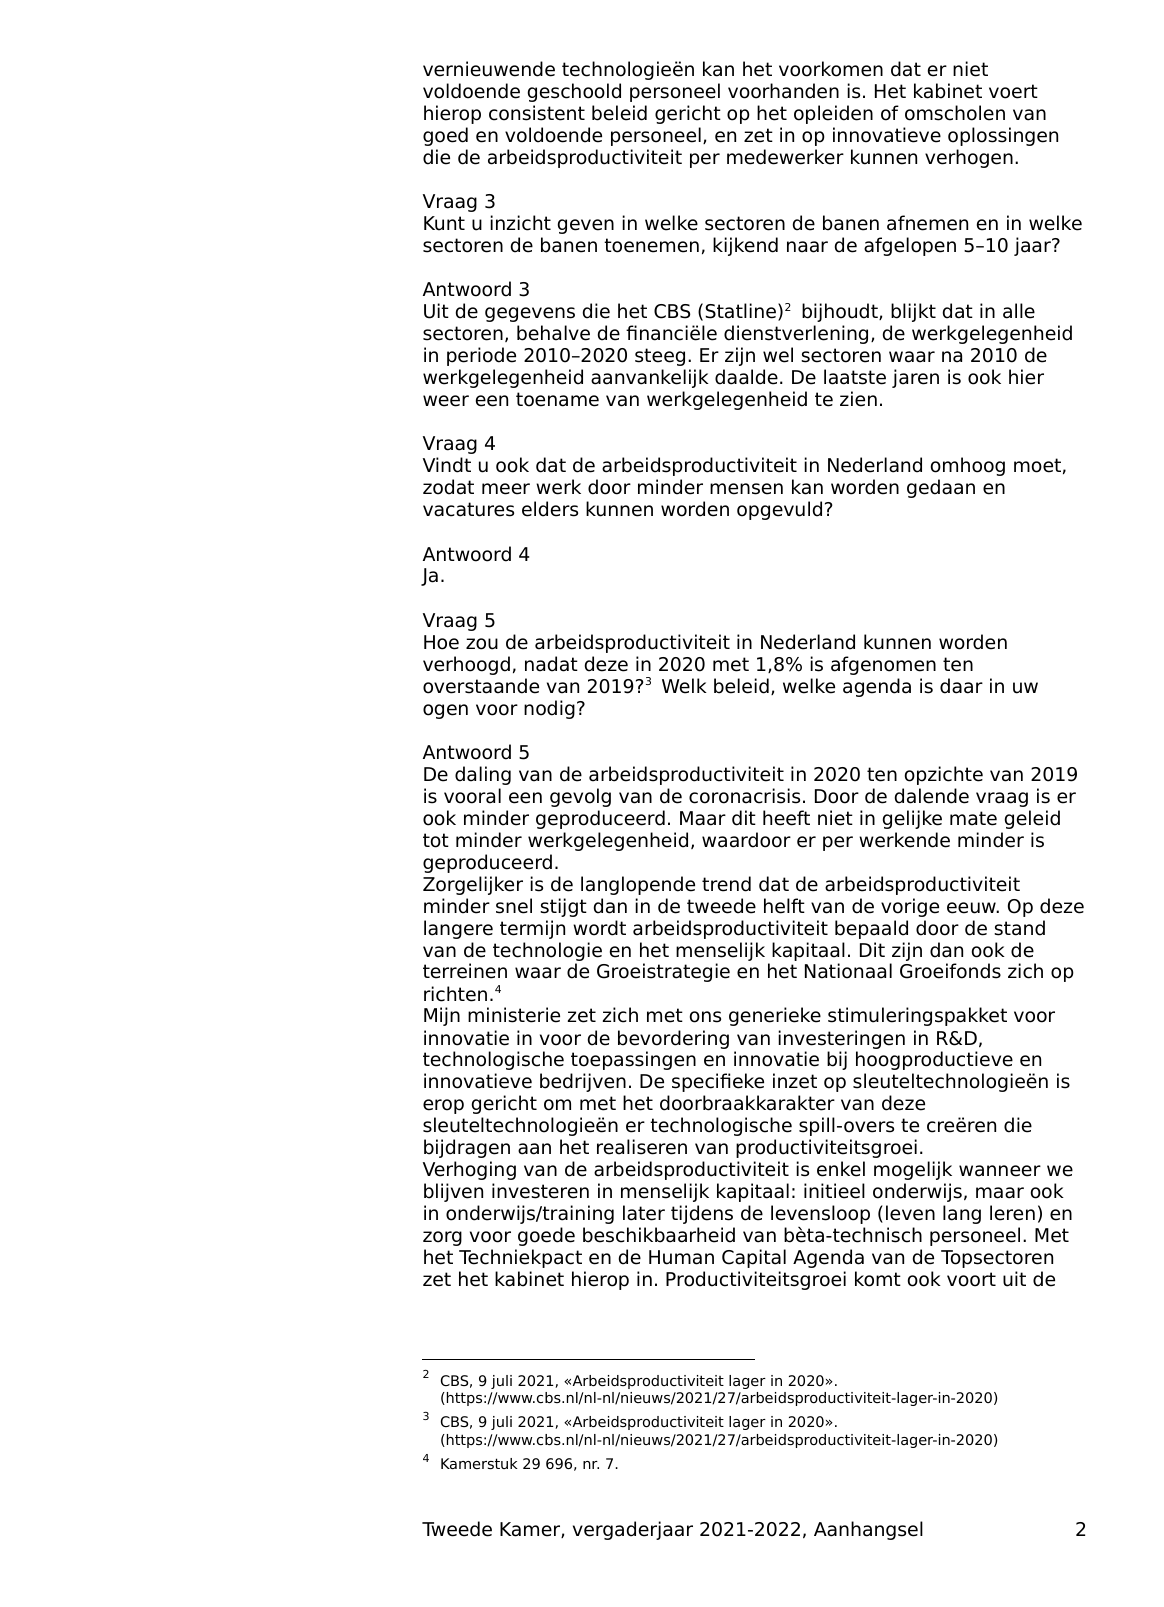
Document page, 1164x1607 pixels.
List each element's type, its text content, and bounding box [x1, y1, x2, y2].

text De daling van de arbeidsproductiviteit in 2020 ten opzichte van 2019 is vooral een gevolg van de coronacrisis. Door de dalende vraag is er ook minder geproduceerd. Maar dit heeft niet in gelijke mate geleid tot minder werkgelegenheid, waardoor er per werkende minder is geproduceerd. [422, 764, 1087, 873]
text vernieuwende technologieën kan het voorkomen dat er niet voldoende geschoold personeel voorhanden is. Het kabinet voert hierop consistent beleid gericht op het opleiden of omscholen van goed en voldoende personeel, en zet in op innovatieve oplossingen die de arbeidsproductiviteit per medewerker kunnen verhogen. [422, 59, 1087, 169]
text Mijn ministerie zet zich met ons generieke stimuleringspakket voor innovatie in voor de bevordering van investeringen in R&D, technologische toepassingen en innovatie bij hoogproductieve en innovatieve bedrijven. De specifieke inzet op sleuteltechnologieën is erop gericht om met het doorbraakkarakter van deze sleuteltechnologieën er technologische spill-overs te creëren die bijdragen aan het realiseren van productiviteitsgroei. [422, 1005, 1087, 1159]
text CBS, 9 juli 2021, «Arbeidsproductiviteit lager in 2020». (https://www.cbs.nl/nl-nl/nieuws/2021/27/arbeidsproductiviteit-lager-in-2020) [422, 1410, 1087, 1449]
text Ja. [422, 565, 1087, 587]
text Zorgelijker is de langlopende trend dat de arbeidsproductiviteit minder snel stijgt dan in de tweede helft van de vorige eeuw. Op deze langere termijn wordt arbeidsproductiviteit bepaald door de stand van de technologie en het menselijk kapitaal. Dit zijn dan ook de terreinen waar de Groeistrategie en het Nationaal Groeifonds zich op richten. [422, 873, 1087, 1005]
text Vindt u ook dat de arbeidsproductiviteit in Nederland omhoog moet, zodat meer werk door minder mensen kan worden gedaan en vacatures elders kunnen worden opgevuld? [422, 455, 1087, 521]
text Uit de gegevens die het CBS (Statline) bijhoudt, blijkt dat in alle sectoren, behalve de financiële dienstverlening, de werkgelegenheid in periode 2010–2020 steeg. Er zijn wel sectoren waar na 2010 de werkgelegenheid aanvankelijk daalde. De laatste jaren is ook hier weer een toename van werkgelegenheid te zien. [422, 301, 1087, 411]
text CBS, 9 juli 2021, «Arbeidsproductiviteit lager in 2020». (https://www.cbs.nl/nl-nl/nieuws/2021/27/arbeidsproductiviteit-lager-in-2020) [422, 1368, 1087, 1407]
text Antwoord 4 [422, 543, 1087, 565]
text Vraag 4 [422, 433, 1087, 455]
text Antwoord 5 [422, 742, 1087, 764]
text Vraag 5 [422, 609, 1087, 632]
text Hoe zou de arbeidsproductiviteit in Nederland kunnen worden verhoogd, nadat deze in 2020 met 1,8% is afgenomen ten overstaande van 2019? Welk beleid, welke agenda is daar in uw ogen voor nodig? [422, 632, 1087, 719]
text Antwoord 3 [422, 279, 1087, 301]
text Vraag 3 [422, 191, 1087, 213]
text Kamerstuk 29 696, nr. 7. [422, 1452, 1087, 1474]
text Verhoging van de arbeidsproductiviteit is enkel mogelijk wanneer we blijven investeren in menselijk kapitaal: initieel onderwijs, maar ook in onderwijs/training later tijdens de levensloop (leven lang leren) en zorg voor goede beschikbaarheid van bèta-technisch personeel. Met het Techniekpact en de Human Capital Agenda van de Topsectoren zet het kabinet hierop in. Productiviteitsgroei komt ook voort uit de [422, 1159, 1087, 1291]
text Kunt u inzicht geven in welke sectoren de banen afnemen en in welke sectoren de banen toenemen, kijkend naar de afgelopen 5–10 jaar? [422, 213, 1087, 257]
